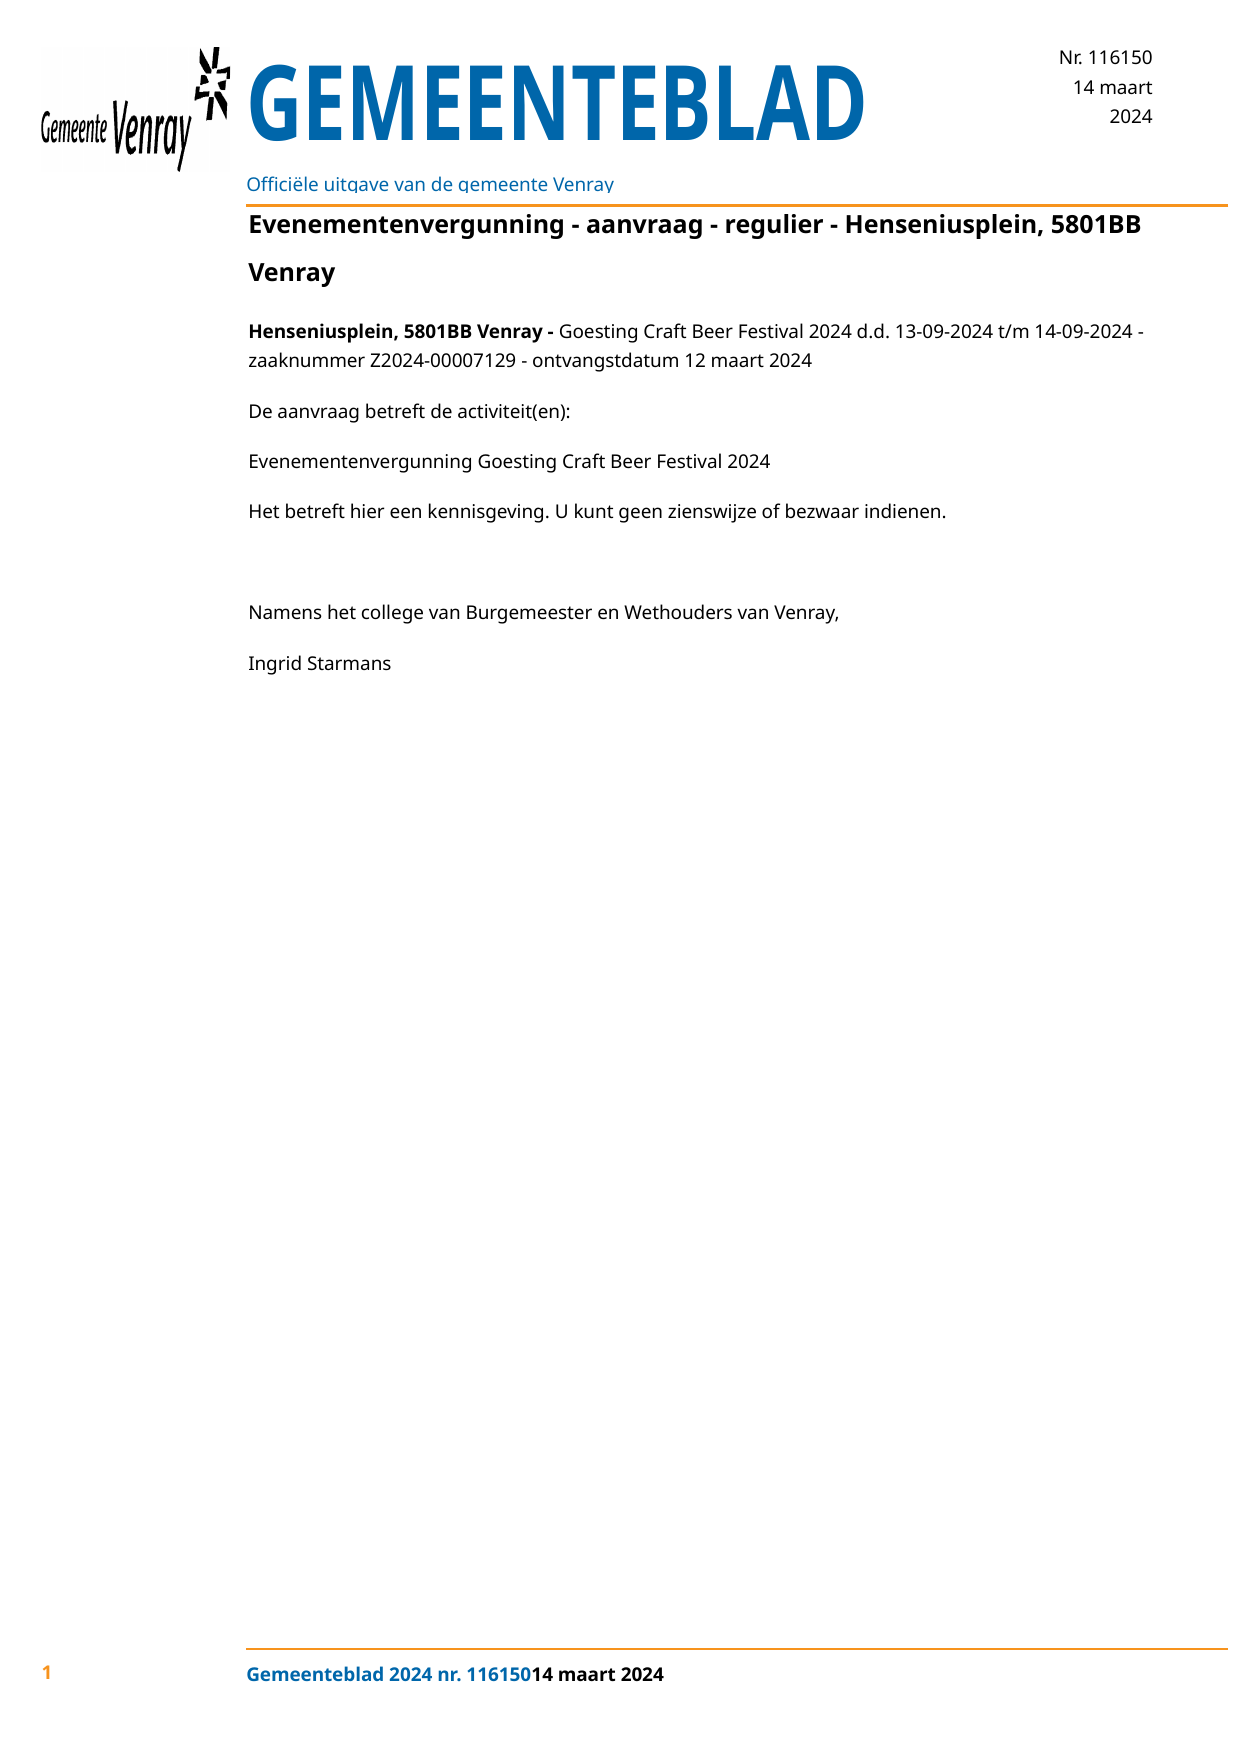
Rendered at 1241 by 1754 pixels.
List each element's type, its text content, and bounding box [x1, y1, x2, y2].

text Namens het college van Burgemeester en Wethouders van Venray, [248, 599, 1152, 625]
text Evenementenvergunning - aanvraag - regulier - Henseniusplein, 5801BB Venray [248, 207, 1152, 288]
text De aanvraag betreft de activiteit(en): [248, 398, 1152, 424]
text Het betreft hier een kennisgeving. U kunt geen zienswijze of bezwaar indienen. [248, 499, 1152, 524]
text Evenementenvergunning Goesting Craft Beer Festival 2024 [248, 448, 1152, 474]
text Henseniusplein, 5801BB Venray - Goesting Craft Beer Festival 2024 d.d. 13-09-2024 t/m 14-09-2024 - zaaknummer Z2024-00007129 - ontvangstdatum 12 maart 2024 [248, 318, 1152, 373]
picture [41, 47, 231, 172]
text Ingrid Starmans [248, 650, 1152, 676]
